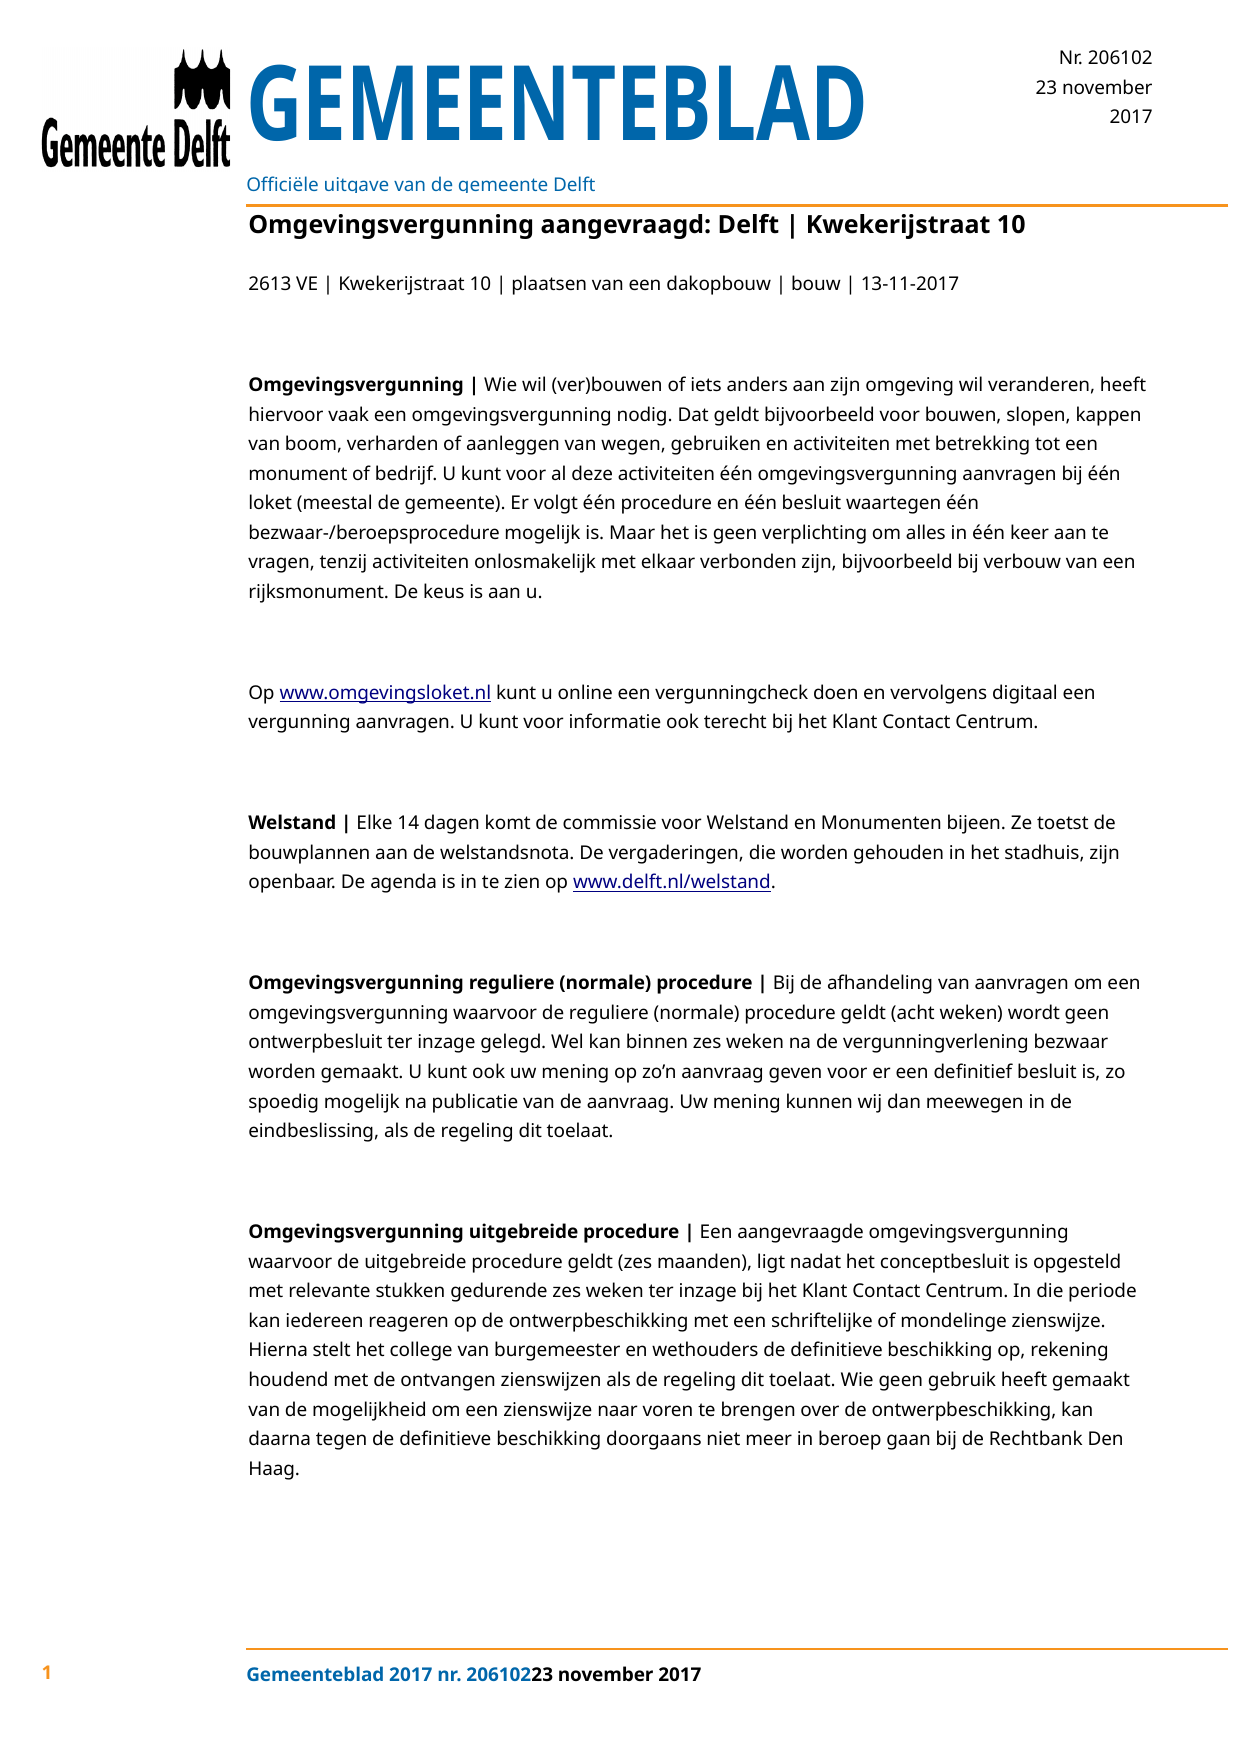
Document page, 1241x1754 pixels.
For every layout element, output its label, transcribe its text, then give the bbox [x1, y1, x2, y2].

text Omgevingsvergunning reguliere (normale) procedure | Bij de afhandeling van aanvragen om een omgevingsvergunning waarvoor de reguliere (normale) procedure geldt (acht weken) wordt geen ontwerpbesluit ter inzage gelegd. Wel kan binnen zes weken na de vergunningverlening bezwaar worden gemaakt. U kunt ook uw mening op zo’n aanvraag geven voor er een definitief besluit is, zo spoedig mogelijk na publicatie van de aanvraag. Uw mening kunnen wij dan meewegen in de eindbeslissing, als de regeling dit toelaat. [248, 969, 1152, 1143]
text Welstand | Elke 14 dagen komt de commissie voor Welstand en Monumenten bijeen. Ze toetst de bouwplannen aan de welstandsnota. De vergaderingen, die worden gehouden in het stadhuis, zijn openbaar. De agenda is in te zien op www.delft.nl/welstand. [248, 809, 1152, 894]
text 2613 VE | Kwekerijstraat 10 | plaatsen van een dakopbouw | bouw | 13-11-2017 [248, 270, 1152, 296]
text Omgevingsvergunning | Wie wil (ver)bouwen of iets anders aan zijn omgeving wil veranderen, heeft hiervoor vaak een omgevingsvergunning nodig. Dat geldt bijvoorbeeld voor bouwen, slopen, kappen van boom, verharden of aanleggen van wegen, gebruiken en activiteiten met betrekking tot een monument of bedrijf. U kunt voor al deze activiteiten één omgevingsvergunning aanvragen bij één loket (meestal de gemeente). Er volgt één procedure en één besluit waartegen één bezwaar-/beroepsprocedure mogelijk is. Maar het is geen verplichting om alles in één keer aan te vragen, tenzij activiteiten onlosmakelijk met elkaar verbonden zijn, bijvoorbeeld bij verbouw van een rijksmonument. De keus is aan u. [248, 371, 1152, 604]
text Omgevingsvergunning aangevraagd: Delft | Kwekerijstraat 10 [248, 207, 1152, 241]
text Op www.omgevingsloket.nl kunt u online een vergunningcheck doen en vervolgens digitaal een vergunning aanvragen. U kunt voor informatie ook terecht bij het Klant Contact Centrum. [248, 679, 1152, 734]
picture [41, 47, 231, 172]
text Omgevingsvergunning uitgebreide procedure | Een aangevraagde omgevingsvergunning waarvoor de uitgebreide procedure geldt (zes maanden), ligt nadat het conceptbesluit is opgesteld met relevante stukken gedurende zes weken ter inzage bij het Klant Contact Centrum. In die periode kan iedereen reageren op de ontwerpbeschikking met een schriftelijke of mondelinge zienswijze. Hierna stelt het college van burgemeester en wethouders de definitieve beschikking op, rekening houdend met de ontvangen zienswijzen als de regeling dit toelaat. Wie geen gebruik heeft gemaakt van de mogelijkheid om een zienswijze naar voren te brengen over de ontwerpbeschikking, kan daarna tegen de definitieve beschikking doorgaans niet meer in beroep gaan bij de Rechtbank Den Haag. [248, 1218, 1152, 1481]
